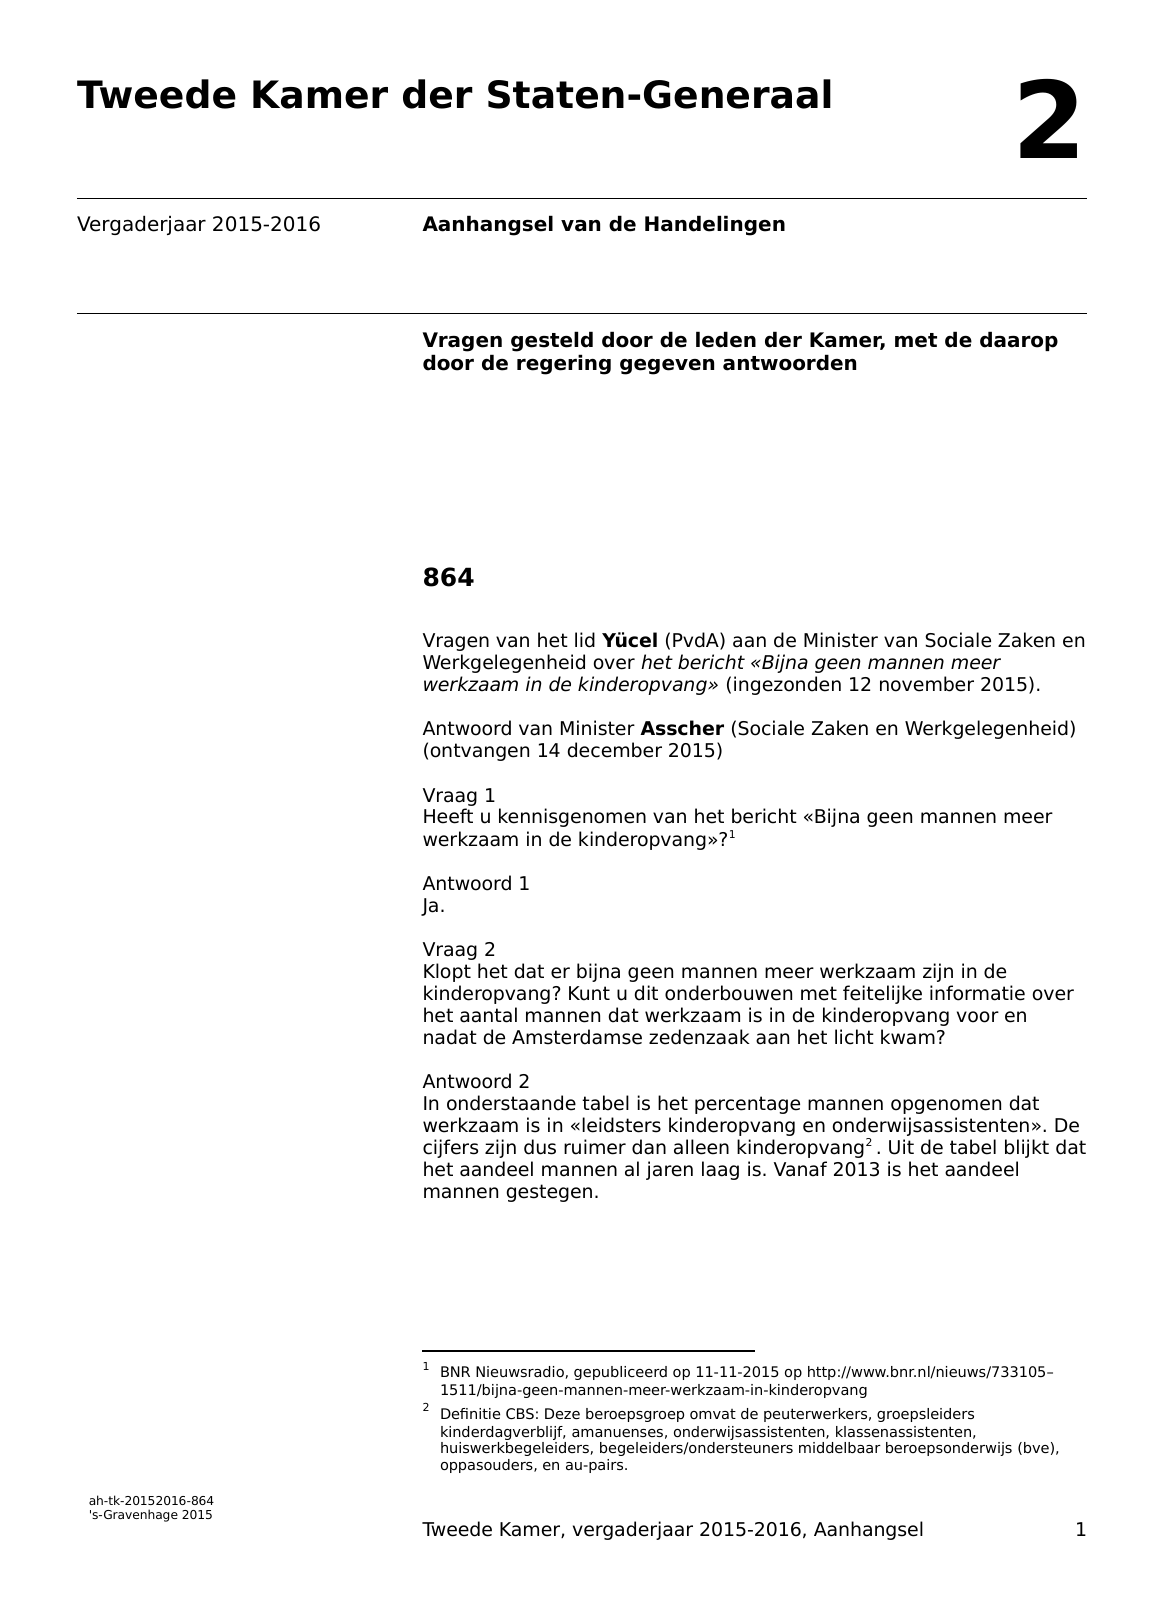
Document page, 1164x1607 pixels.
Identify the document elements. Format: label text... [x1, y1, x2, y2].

table_header Tweede Kamer der Staten-Generaal [77, 59, 886, 198]
text Antwoord 2 [422, 1071, 1087, 1093]
text Antwoord 1 [422, 873, 1087, 894]
text 's-Gravenhage 2015 [88, 1508, 323, 1522]
text In onderstaande tabel is het percentage mannen opgenomen dat werkzaam is in «leidsters kinderopvang en onderwijsassistenten». De cijfers zijn dus ruimer dan alleen kinderopvang. Uit de tabel blijkt dat het aandeel mannen al jaren laag is. Vanaf 2013 is het aandeel mannen gestegen. [422, 1093, 1087, 1203]
table_cell Aanhangsel van de Handelingen [422, 199, 1087, 313]
text Definitie CBS: Deze beroepsgroep omvat de peuterwerkers, groepsleiders kinderdagverblijf, amanuenses, onderwijsassistenten, klassenassistenten, huiswerkbegeleiders, begeleiders/ondersteuners middelbaar beroepsonderwijs (bve), oppasouders, en au-pairs. [422, 1402, 1087, 1474]
text 864 [422, 563, 1087, 592]
table_header 2 [886, 59, 1087, 198]
text Vraag 1 [422, 784, 1087, 806]
table_cell Vragen gesteld door de leden der Kamer, met de daarop door de regering gegeven antwoorden [422, 314, 1087, 375]
text Klopt het dat er bijna geen mannen meer werkzaam zijn in de kinderopvang? Kunt u dit onderbouwen met feitelijke informatie over het aantal mannen dat werkzaam is in de kinderopvang voor en nadat de Amsterdamse zedenzaak aan het licht kwam? [422, 961, 1087, 1049]
text Vragen van het lid Yücel (PvdA) aan de Minister van Sociale Zaken en Werkgelegenheid over het bericht «Bijna geen mannen meer werkzaam in de kinderopvang» (ingezonden 12 november 2015). [422, 630, 1087, 696]
text Heeft u kennisgenomen van het bericht «Bijna geen mannen meer werkzaam in de kinderopvang»? [422, 806, 1087, 850]
table_cell Vergaderjaar 2015-2016 [77, 199, 422, 313]
text BNR Nieuwsradio, gepubliceerd op 11-11-2015 op http://www.bnr.nl/nieuws/733105–1511/bijna-geen-mannen-meer-werkzaam-in-kinderopvang [422, 1360, 1087, 1399]
text ah-tk-20152016-864 [88, 1494, 323, 1508]
table_cell [77, 314, 422, 375]
text Antwoord van Minister Asscher (Sociale Zaken en Werkgelegenheid) (ontvangen 14 december 2015) [422, 718, 1087, 762]
text Vraag 2 [422, 939, 1087, 961]
text Ja. [422, 894, 1087, 917]
